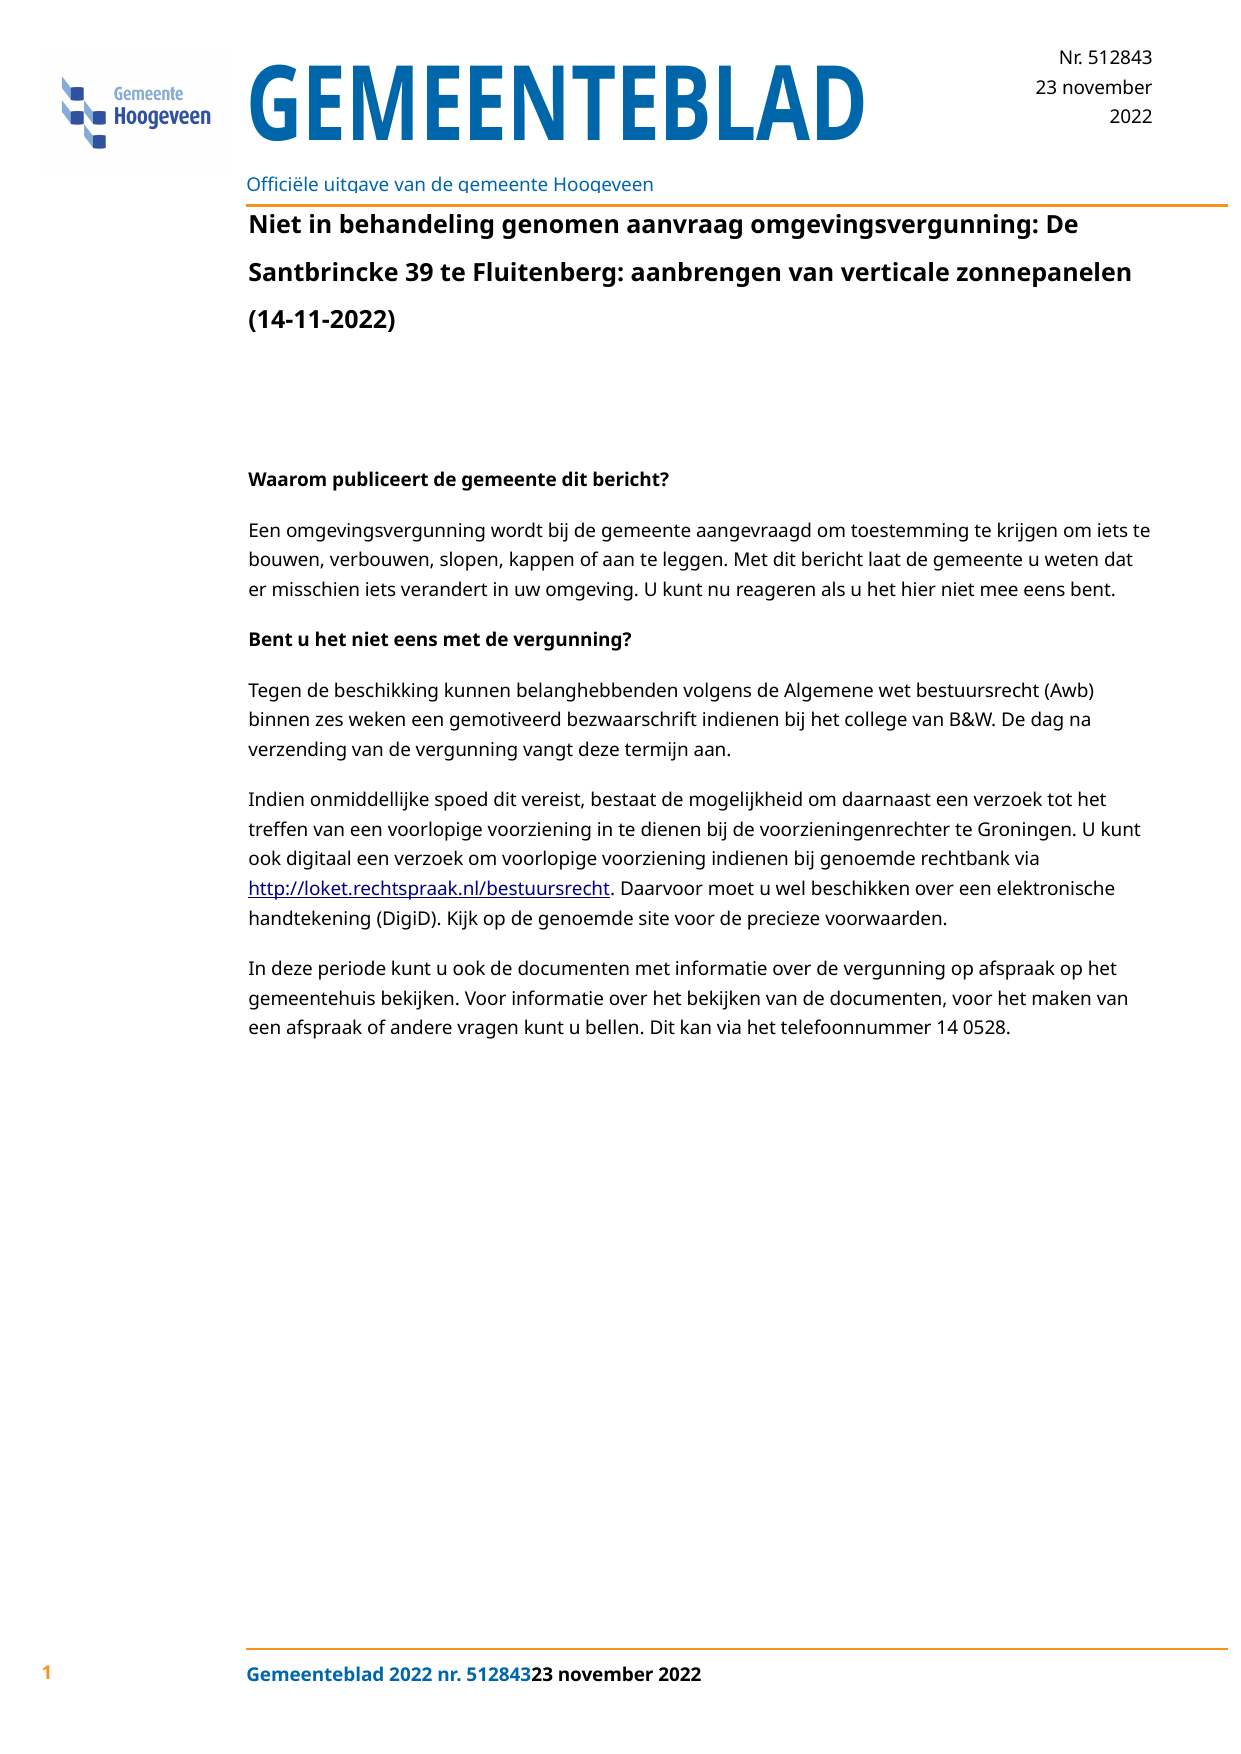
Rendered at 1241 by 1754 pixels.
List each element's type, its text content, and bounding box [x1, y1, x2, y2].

text Indien onmiddellijke spoed dit vereist, bestaat de mogelijkheid om daarnaast een verzoek tot het treffen van een voorlopige voorziening in te dienen bij de voorzieningenrechter te Groningen. U kunt ook digitaal een verzoek om voorlopige voorziening indienen bij genoemde rechtbank via http://loket.rechtspraak.nl/bestuursrecht. Daarvoor moet u wel beschikken over een elektronische handtekening (DigiD). Kijk op de genoemde site voor de precieze voorwaarden. [248, 786, 1152, 930]
text Tegen de beschikking kunnen belanghebbenden volgens de Algemene wet bestuursrecht (Awb) binnen zes weken een gemotiveerd bezwaarschrift indienen bij het college van B&W. De dag na verzending van de vergunning vangt deze termijn aan. [248, 677, 1152, 762]
picture [41, 47, 231, 172]
text Niet in behandeling genomen aanvraag omgevingsvergunning: De Santbrincke 39 te Fluitenberg: aanbrengen van verticale zonnepanelen (14-11-2022) [248, 207, 1152, 336]
text Bent u het niet eens met de vergunning? [248, 626, 1152, 652]
text Een omgevingsvergunning wordt bij de gemeente aangevraagd om toestemming te krijgen om iets te bouwen, verbouwen, slopen, kappen of aan te leggen. Met dit bericht laat de gemeente u weten dat er misschien iets verandert in uw omgeving. U kunt nu reageren als u het hier niet mee eens bent. [248, 517, 1152, 602]
text Waarom publiceert de gemeente dit bericht? [248, 466, 1152, 492]
text In deze periode kunt u ook de documenten met informatie over de vergunning op afspraak op het gemeentehuis bekijken. Voor informatie over het bekijken van de documenten, voor het maken van een afspraak of andere vragen kunt u bellen. Dit kan via het telefoonnummer 14 0528. [248, 955, 1152, 1040]
